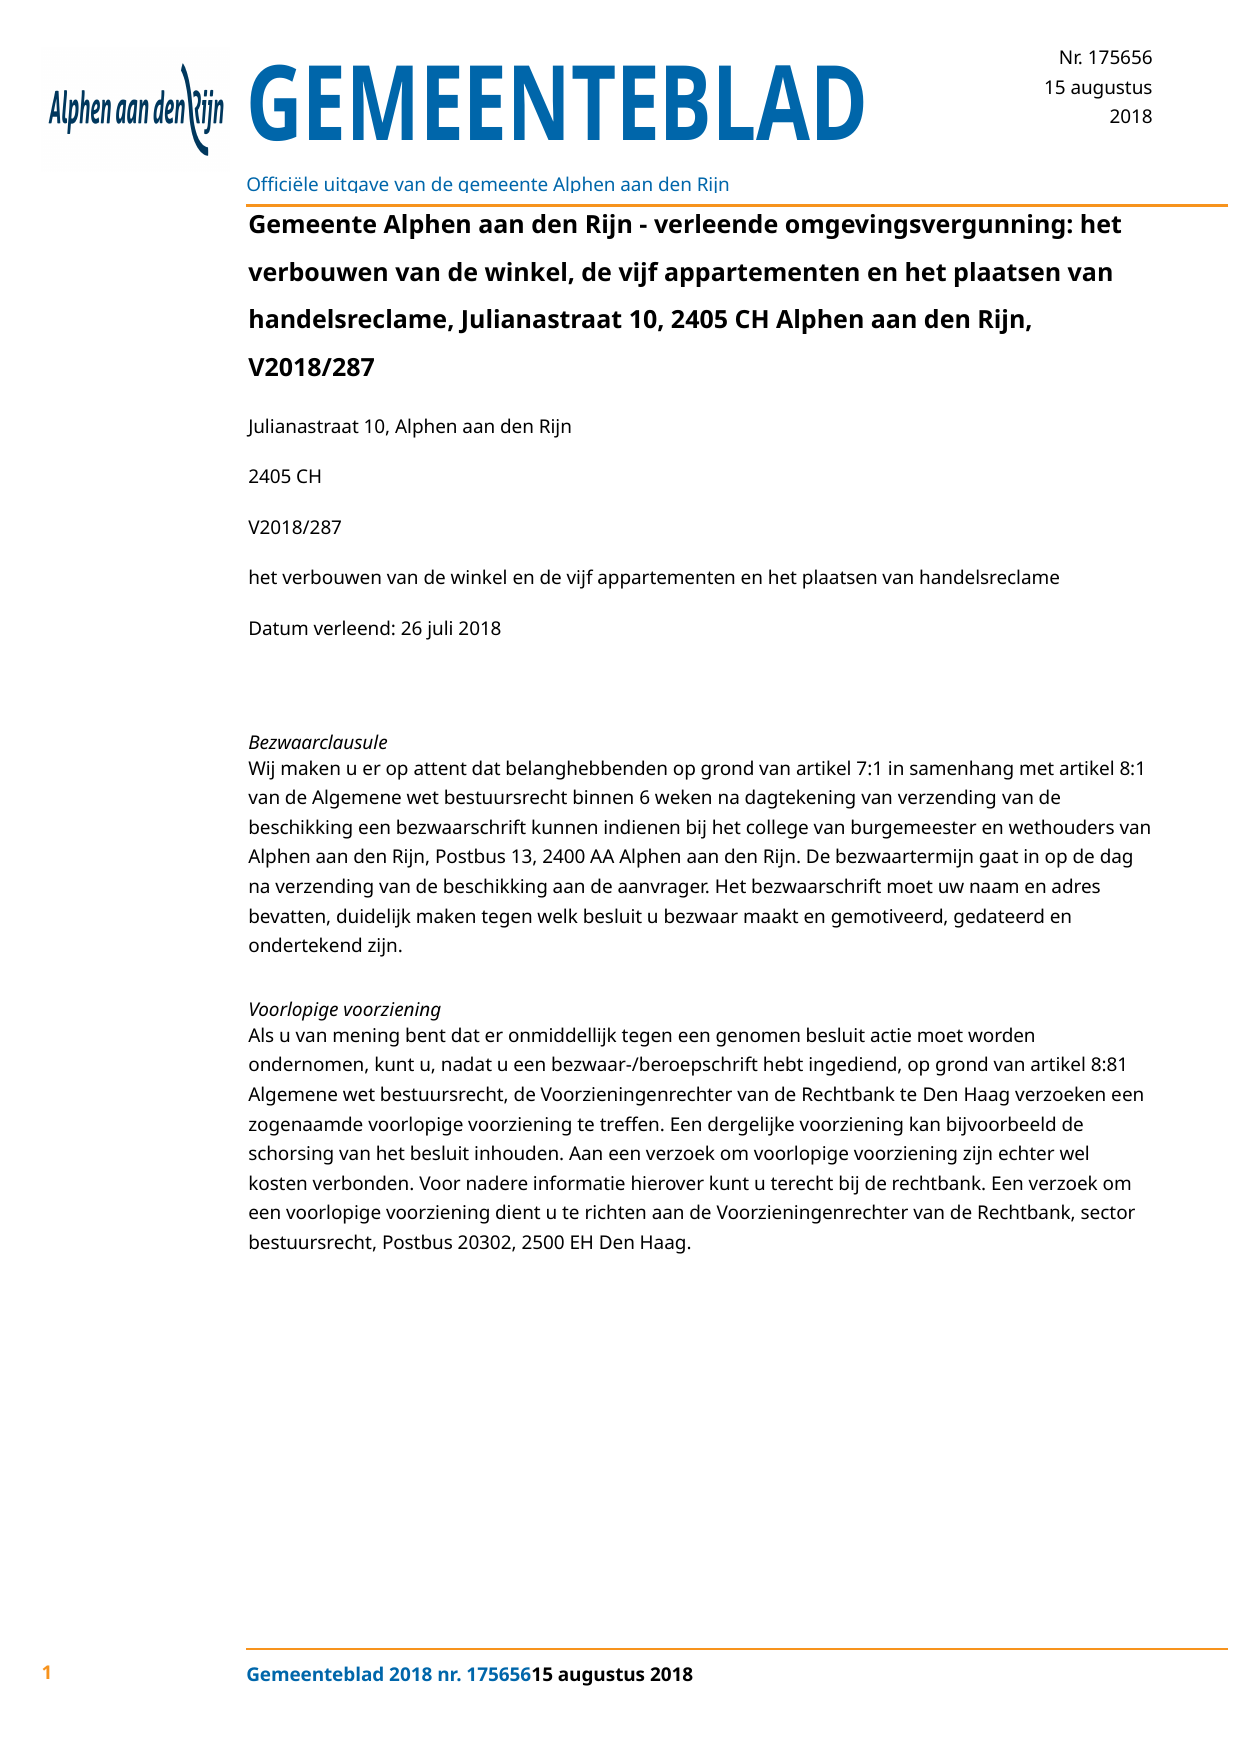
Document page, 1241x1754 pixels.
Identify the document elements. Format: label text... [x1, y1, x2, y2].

picture [41, 47, 231, 172]
text Wij maken u er op attent dat belanghebbenden op grond van artikel 7:1 in samenhang met artikel 8:1 van de Algemene wet bestuursrecht binnen 6 weken na dagtekening van verzending van de beschikking een bezwaarschrift kunnen indienen bij het college van burgemeester en wethouders van Alphen aan den Rijn, Postbus 13, 2400 AA Alphen aan den Rijn. De bezwaartermijn gaat in op de dag na verzending van de beschikking aan de aanvrager. Het bezwaarschrift moet uw naam en adres bevatten, duidelijk maken tegen welk besluit u bezwaar maakt en gemotiveerd, gedateerd en ondertekend zijn. [248, 755, 1152, 958]
text Als u van mening bent dat er onmiddellijk tegen een genomen besluit actie moet worden ondernomen, kunt u, nadat u een bezwaar-/beroepschrift hebt ingediend, op grond van artikel 8:81 Algemene wet bestuursrecht, de Voorzieningenrechter van de Rechtbank te Den Haag verzoeken een zogenaamde voorlopige voorziening te treffen. Een dergelijke voorziening kan bijvoorbeeld de schorsing van het besluit inhouden. Aan een verzoek om voorlopige voorziening zijn echter wel kosten verbonden. Voor nadere informatie hierover kunt u terecht bij de rechtbank. Een verzoek om een voorlopige voorziening dient u te richten aan de Voorzieningenrechter van de Rechtbank, sector bestuursrecht, Postbus 20302, 2500 EH Den Haag. [248, 1022, 1152, 1255]
text V2018/287 [248, 514, 1152, 540]
text het verbouwen van de winkel en de vijf appartementen en het plaatsen van handelsreclame [248, 564, 1152, 590]
text Julianastraat 10, Alphen aan den Rijn [248, 413, 1152, 439]
text Gemeente Alphen aan den Rijn - verleende omgevingsvergunning: het verbouwen van de winkel, de vijf appartementen en het plaatsen van handelsreclame, Julianastraat 10, 2405 CH Alphen aan den Rijn, V2018/287 [248, 207, 1152, 384]
text 2405 CH [248, 463, 1152, 489]
text Bezwaarclausule [248, 729, 1152, 755]
text Voorlopige voorziening [248, 996, 1152, 1022]
text Datum verleend: 26 juli 2018 [248, 615, 1152, 641]
